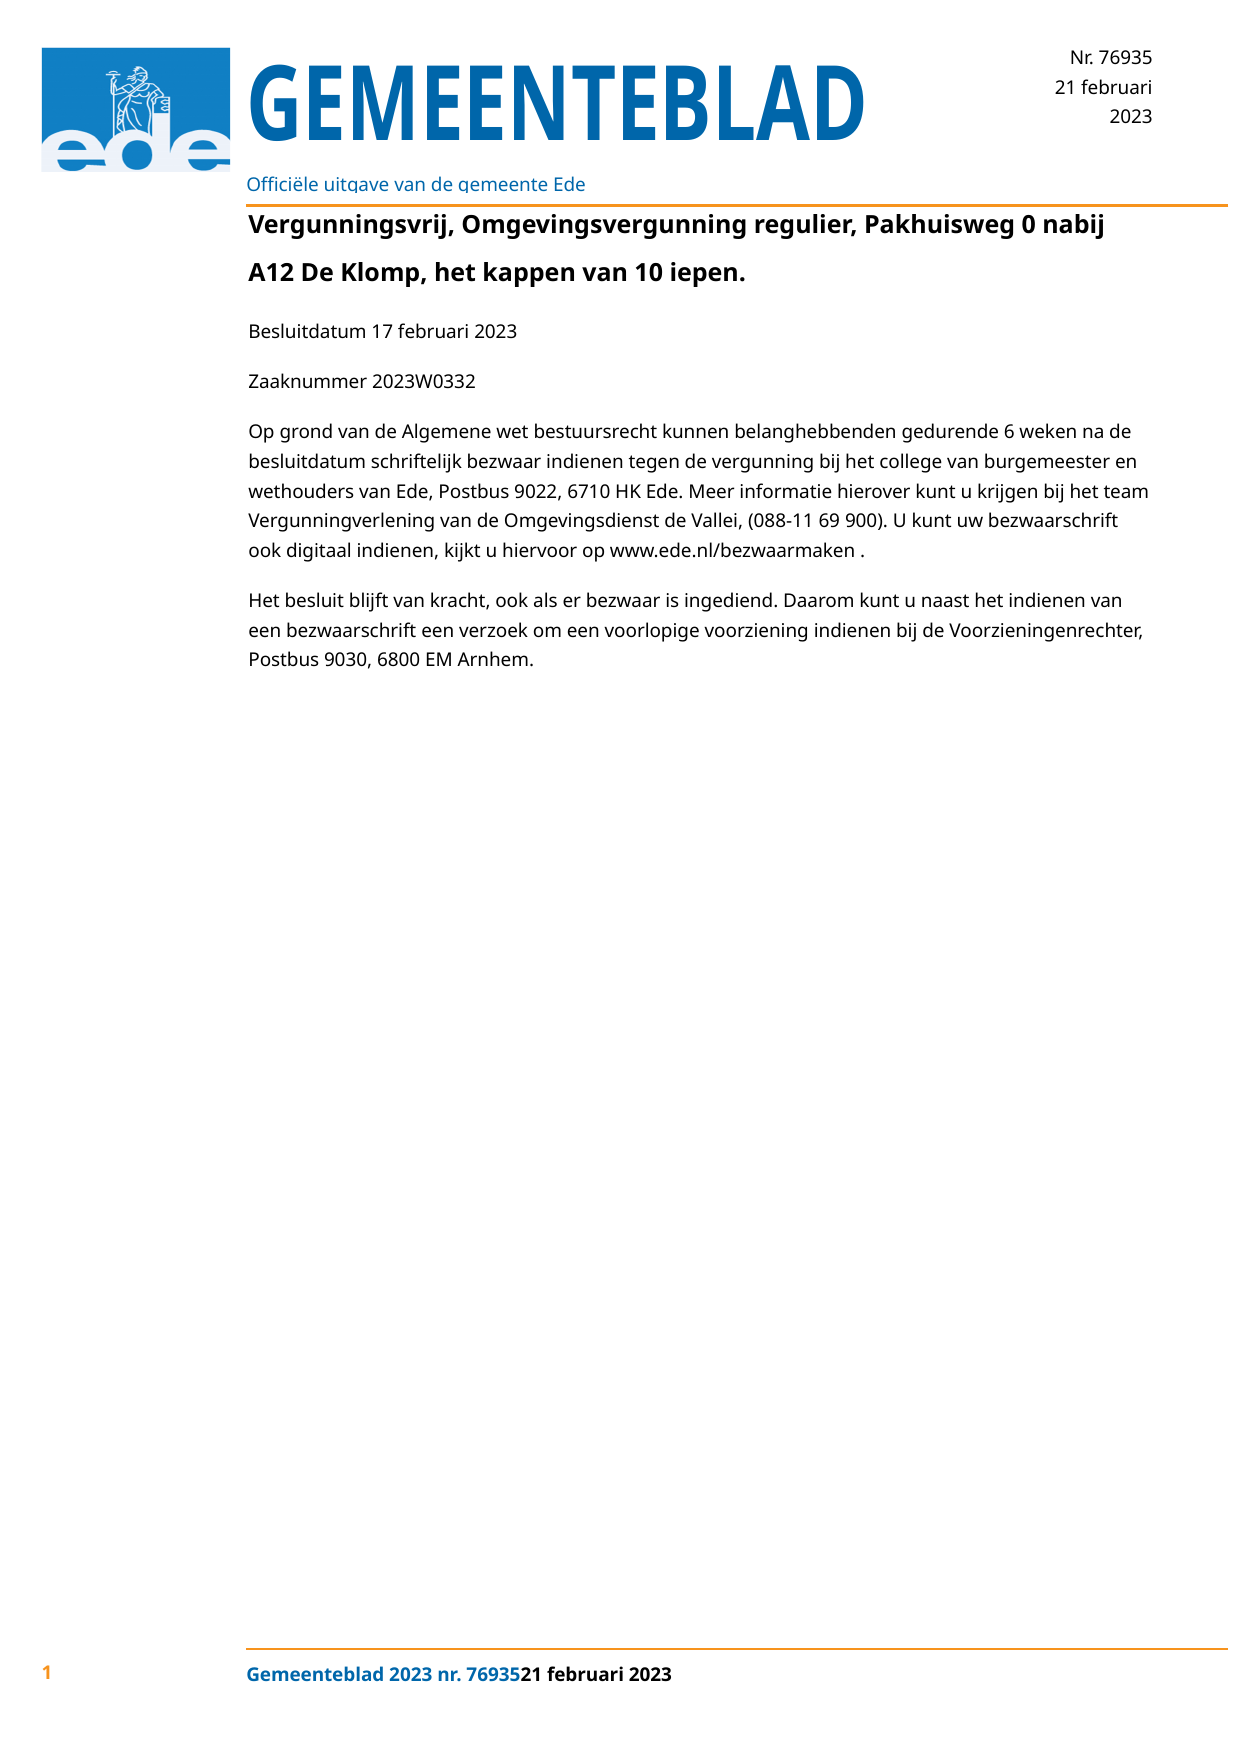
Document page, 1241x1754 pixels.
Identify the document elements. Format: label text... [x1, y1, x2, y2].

text Het besluit blijft van kracht, ook als er bezwaar is ingediend. Daarom kunt u naast het indienen van een bezwaarschrift een verzoek om een voorlopige voorziening indienen bij de Voorzieningenrechter, Postbus 9030, 6800 EM Arnhem. [248, 587, 1152, 672]
text Vergunningsvrij, Omgevingsvergunning regulier, Pakhuisweg 0 nabij A12 De Klomp, het kappen van 10 iepen. [248, 207, 1152, 288]
text Besluitdatum 17 februari 2023 [248, 318, 1152, 344]
text Op grond van de Algemene wet bestuursrecht kunnen belanghebbenden gedurende 6 weken na de besluitdatum schriftelijk bezwaar indienen tegen de vergunning bij het college van burgemeester en wethouders van Ede, Postbus 9022, 6710 HK Ede. Meer informatie hierover kunt u krijgen bij het team Vergunningverlening van de Omgevingsdienst de Vallei, (088-11 69 900). U kunt uw bezwaarschrift ook digitaal indienen, kijkt u hiervoor op www.ede.nl/bezwaarmaken . [248, 419, 1152, 563]
text Zaaknummer 2023W0332 [248, 368, 1152, 394]
picture [41, 47, 231, 172]
